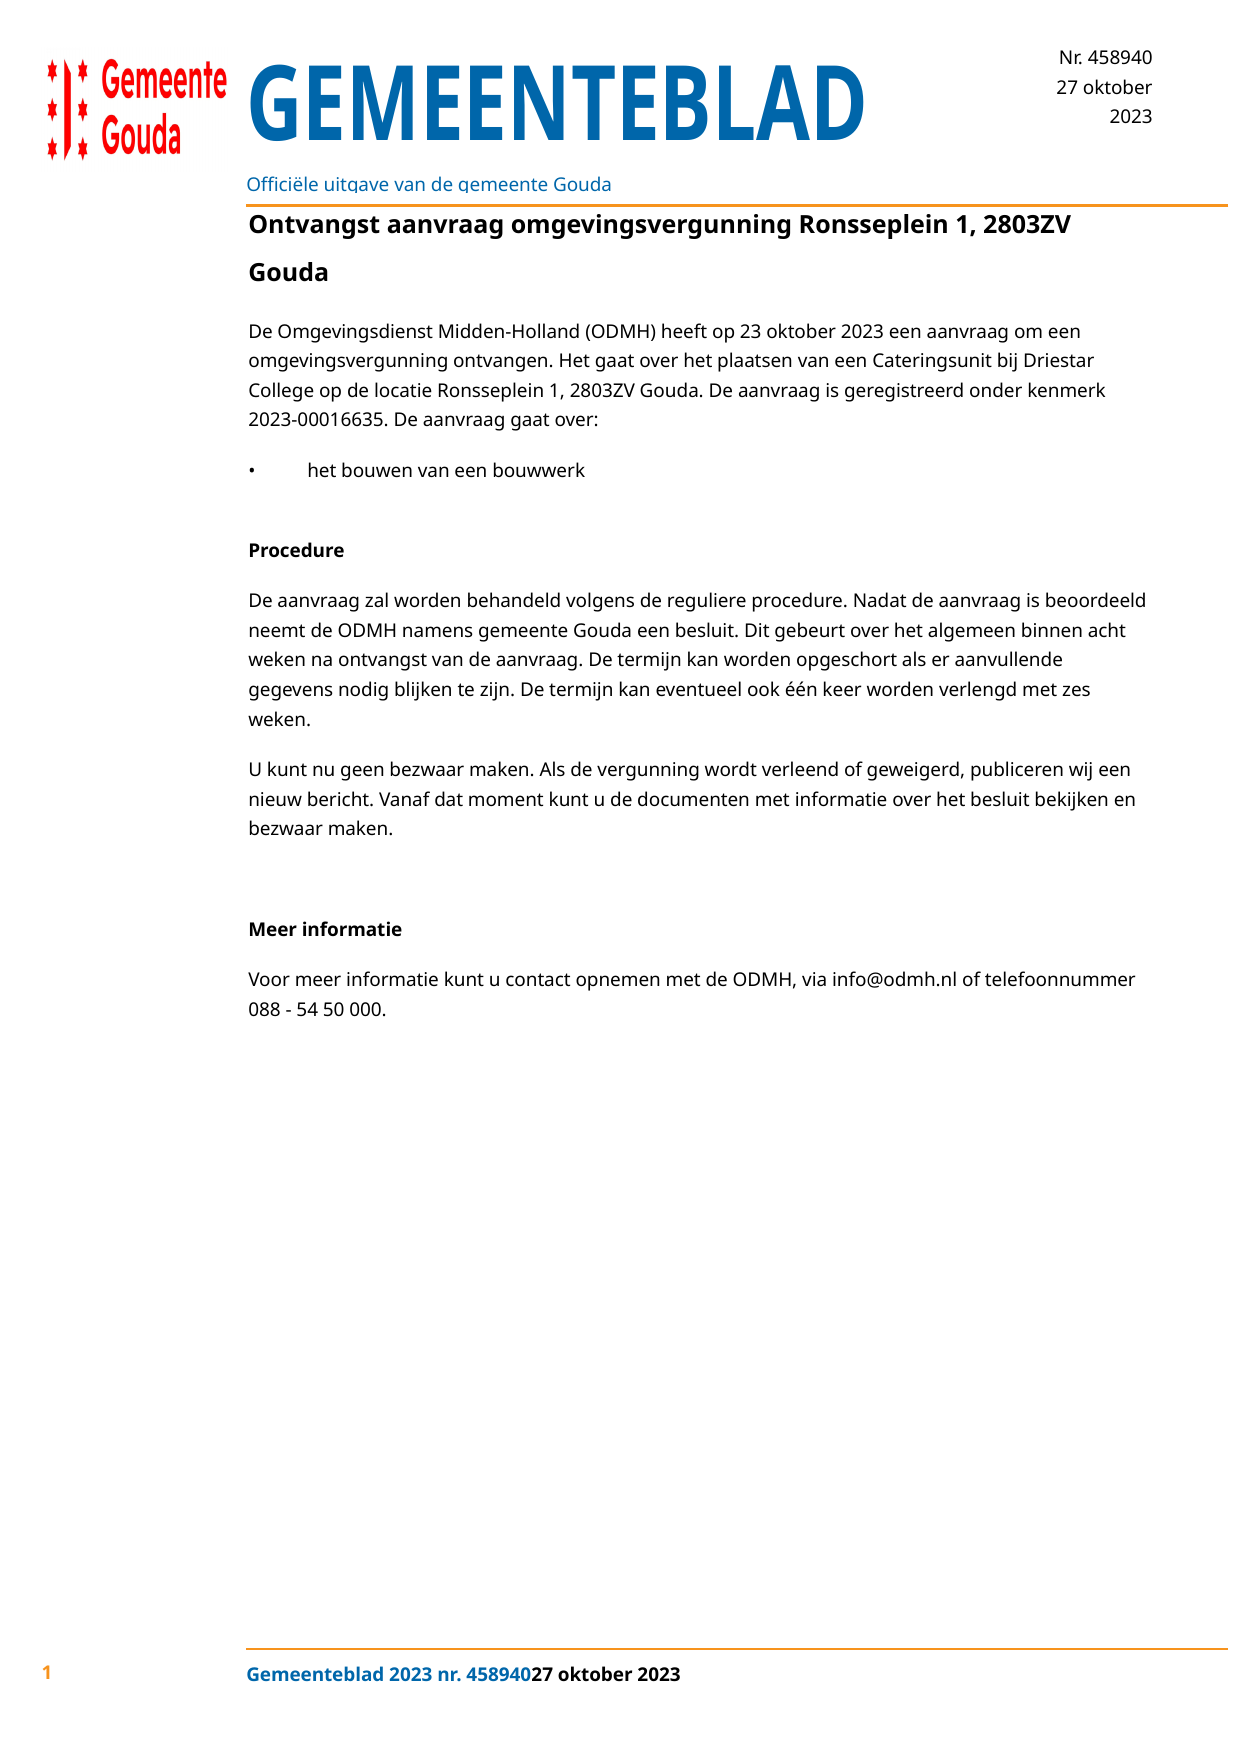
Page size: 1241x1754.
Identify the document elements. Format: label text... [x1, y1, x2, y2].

text Voor meer informatie kunt u contact opnemen met de ODMH, via info@odmh.nl of telefoonnummer 088 - 54 50 000. [248, 967, 1152, 1022]
picture [41, 47, 231, 172]
text Meer informatie [248, 916, 1152, 942]
text Ontvangst aanvraag omgevingsvergunning Ronsseplein 1, 2803ZV Gouda [248, 207, 1152, 288]
text U kunt nu geen bezwaar maken. Als de vergunning wordt verleend of geweigerd, publiceren wij een nieuw bericht. Vanaf dat moment kunt u de documenten met informatie over het besluit bekijken en bezwaar maken. [248, 756, 1152, 841]
text De aanvraag zal worden behandeld volgens de reguliere procedure. Nadat de aanvraag is beoordeeld neemt de ODMH namens gemeente Gouda een besluit. Dit gebeurt over het algemeen binnen acht weken na ontvangst van de aanvraag. De termijn kan worden opgeschort als er aanvullende gegevens nodig blijken te zijn. De termijn kan eventueel ook één keer worden verlengd met zes weken. [248, 587, 1152, 732]
text De Omgevingsdienst Midden-Holland (ODMH) heeft op 23 oktober 2023 een aanvraag om een omgevingsvergunning ontvangen. Het gaat over het plaatsen van een Cateringsunit bij Driestar College op de locatie Ronsseplein 1, 2803ZV Gouda. De aanvraag is geregistreerd onder kenmerk 2023-00016635. De aanvraag gaat over: [248, 318, 1152, 432]
list het bouwen van een bouwwerk [248, 457, 1152, 483]
text Procedure [248, 537, 1152, 563]
